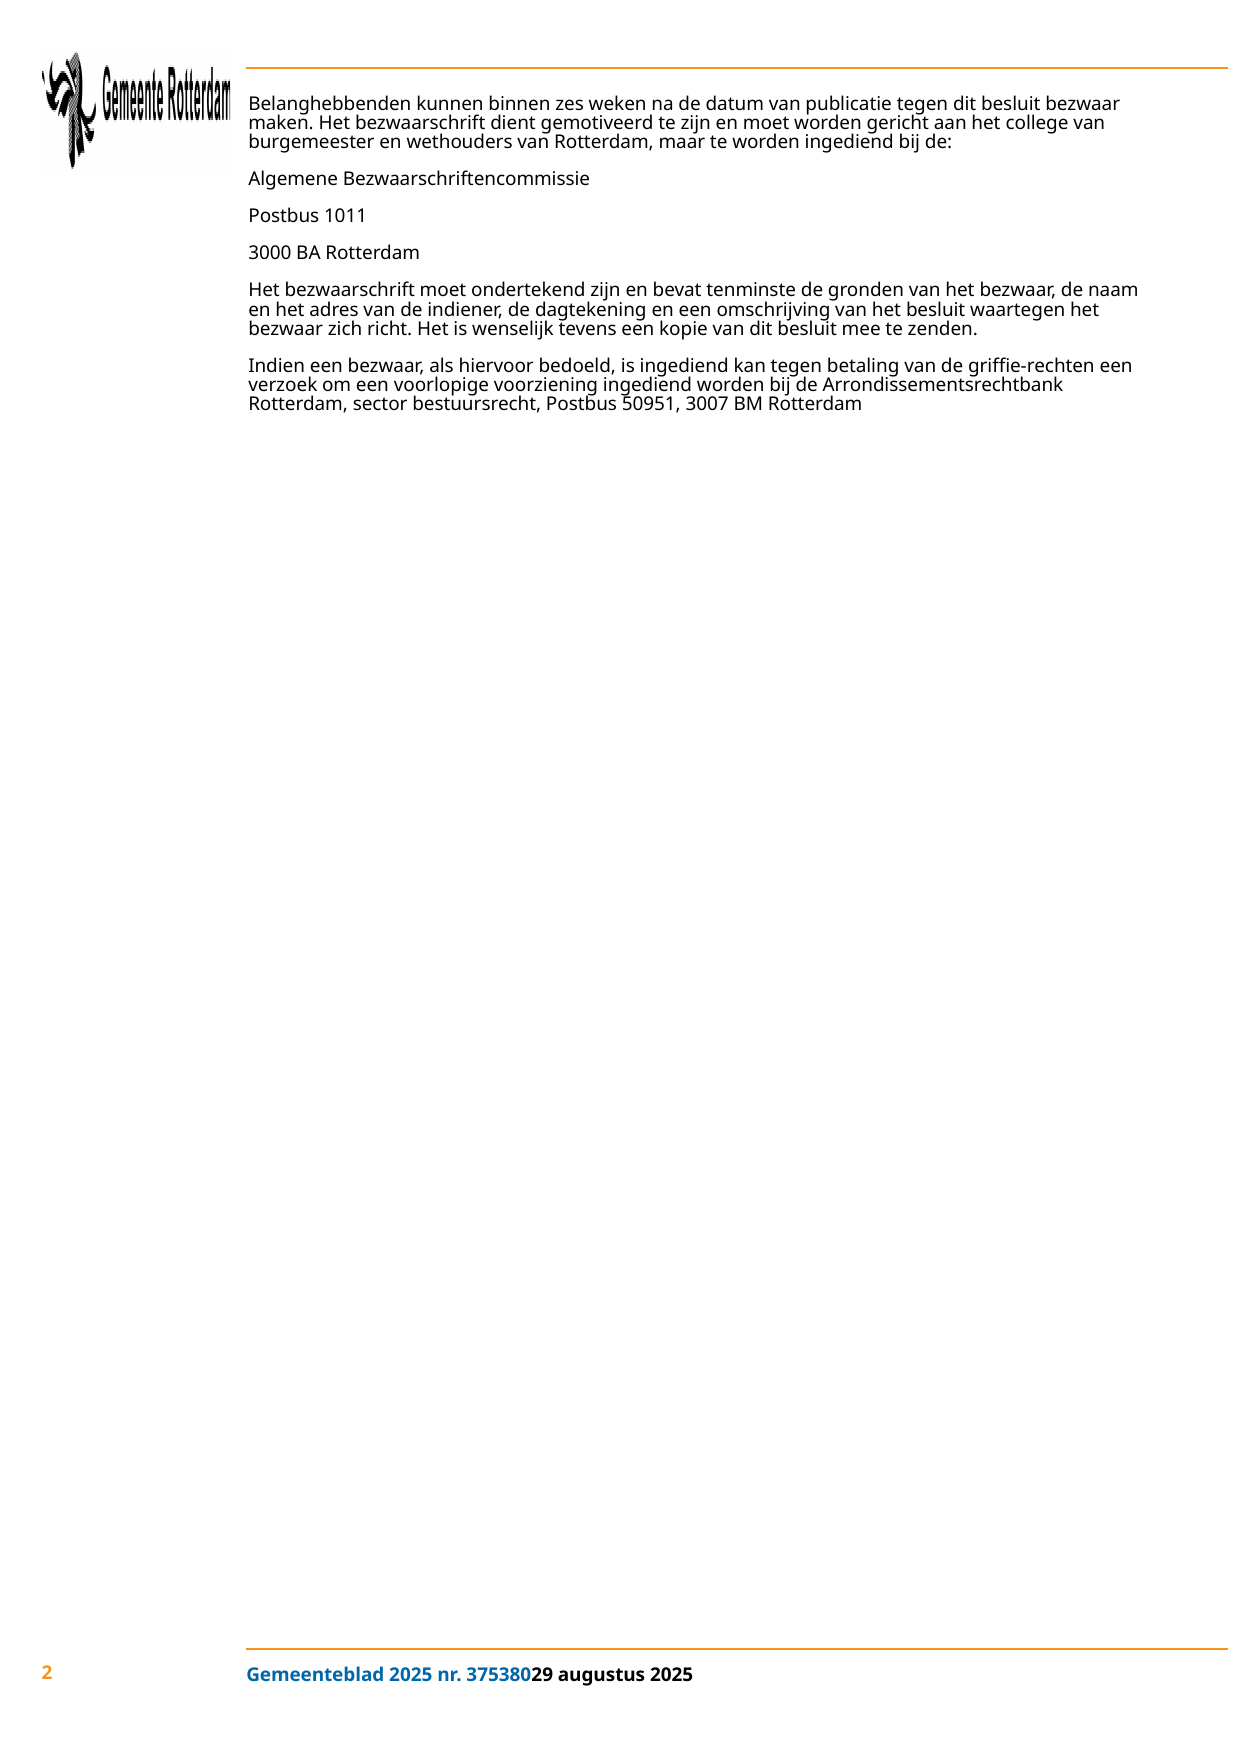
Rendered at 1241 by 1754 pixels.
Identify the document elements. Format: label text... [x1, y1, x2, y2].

picture [41, 47, 231, 172]
text 3000 BA Rotterdam [248, 244, 1152, 263]
text Postbus 1011 [248, 207, 1152, 227]
text Algemene Bezwaarschriftencommissie [248, 170, 1152, 189]
text Indien een bezwaar, als hiervoor bedoeld, is ingediend kan tegen betaling van de griffie-rechten een verzoek om een voorlopige voorziening ingediend worden bij de Arrondissementsrechtbank Rotterdam, sector bestuursrecht, Postbus 50951, 3007 BM Rotterdam [248, 357, 1152, 414]
text Het bezwaarschrift moet ondertekend zijn en bevat tenminste de gronden van het bezwaar, de naam en het adres van de indiener, de dagtekening en een omschrijving van het besluit waartegen het bezwaar zich richt. Het is wenselijk tevens een kopie van dit besluit mee te zenden. [248, 281, 1152, 339]
text Belanghebbenden kunnen binnen zes weken na de datum van publicatie tegen dit besluit bezwaar maken. Het bezwaarschrift dient gemotiveerd te zijn en moet worden gericht aan het college van burgemeester en wethouders van Rotterdam, maar te worden ingediend bij de: [248, 95, 1152, 153]
